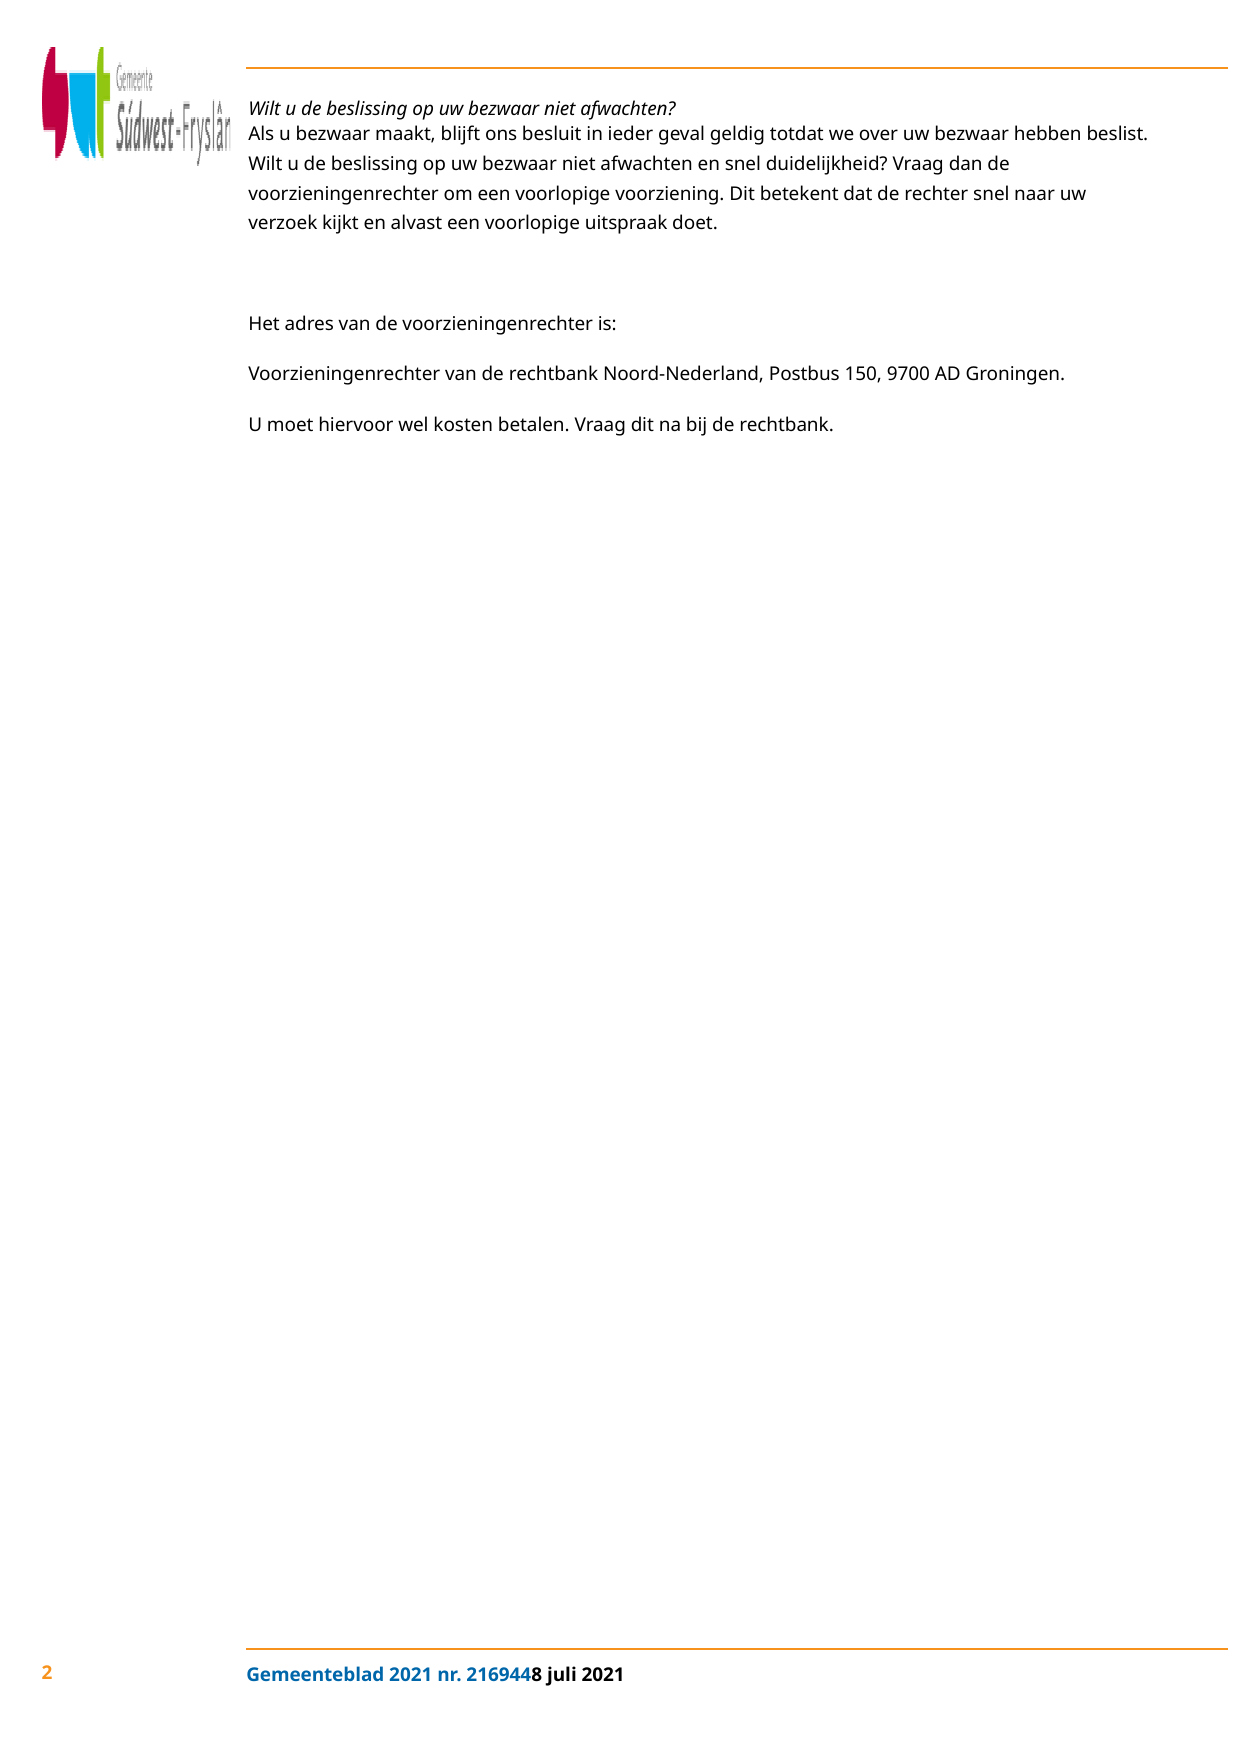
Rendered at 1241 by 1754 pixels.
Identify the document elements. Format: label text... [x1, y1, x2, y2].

text Voorzieningenrechter van de rechtbank Noord-Nederland, Postbus 150, 9700 AD Groningen. [248, 361, 1152, 386]
picture [41, 47, 231, 172]
text Het adres van de voorzieningenrechter is: [248, 310, 1152, 336]
text Wilt u de beslissing op uw bezwaar niet afwachten? [248, 95, 1152, 121]
text Als u bezwaar maakt, blijft ons besluit in ieder geval geldig totdat we over uw bezwaar hebben beslist. Wilt u de beslissing op uw bezwaar niet afwachten en snel duidelijkheid? Vraag dan de voorzieningenrechter om een voorlopige voorziening. Dit betekent dat de rechter snel naar uw verzoek kijkt en alvast een voorlopige uitspraak doet. [248, 121, 1152, 235]
text U moet hiervoor wel kosten betalen. Vraag dit na bij de rechtbank. [248, 411, 1152, 437]
